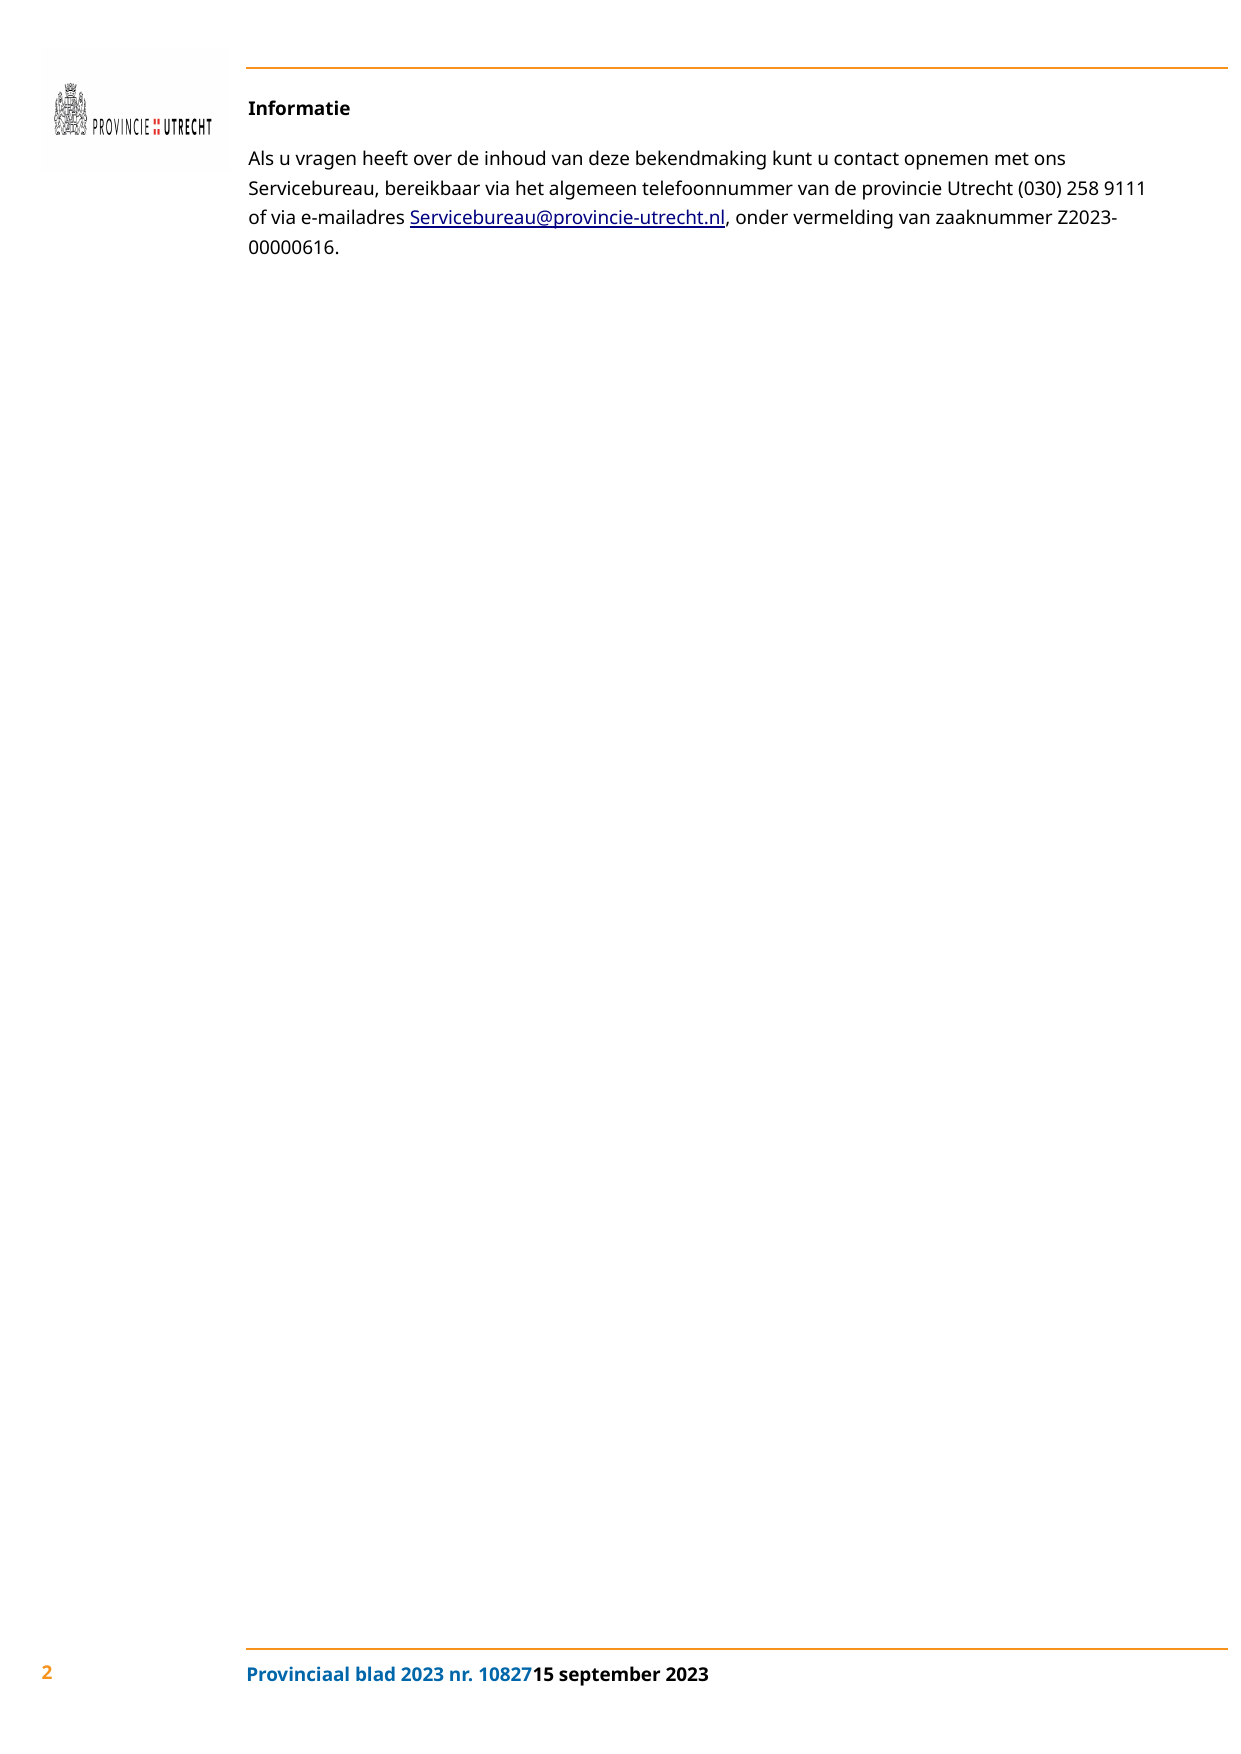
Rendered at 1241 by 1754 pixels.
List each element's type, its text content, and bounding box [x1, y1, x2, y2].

text Informatie [248, 95, 1152, 121]
picture [41, 47, 231, 172]
text Als u vragen heeft over de inhoud van deze bekendmaking kunt u contact opnemen met ons Servicebureau, bereikbaar via het algemeen telefoonnummer van de provincie Utrecht (030) 258 9111 of via e-mailadres Servicebureau@provincie-utrecht.nl, onder vermelding van zaaknummer Z2023-00000616. [248, 145, 1152, 260]
